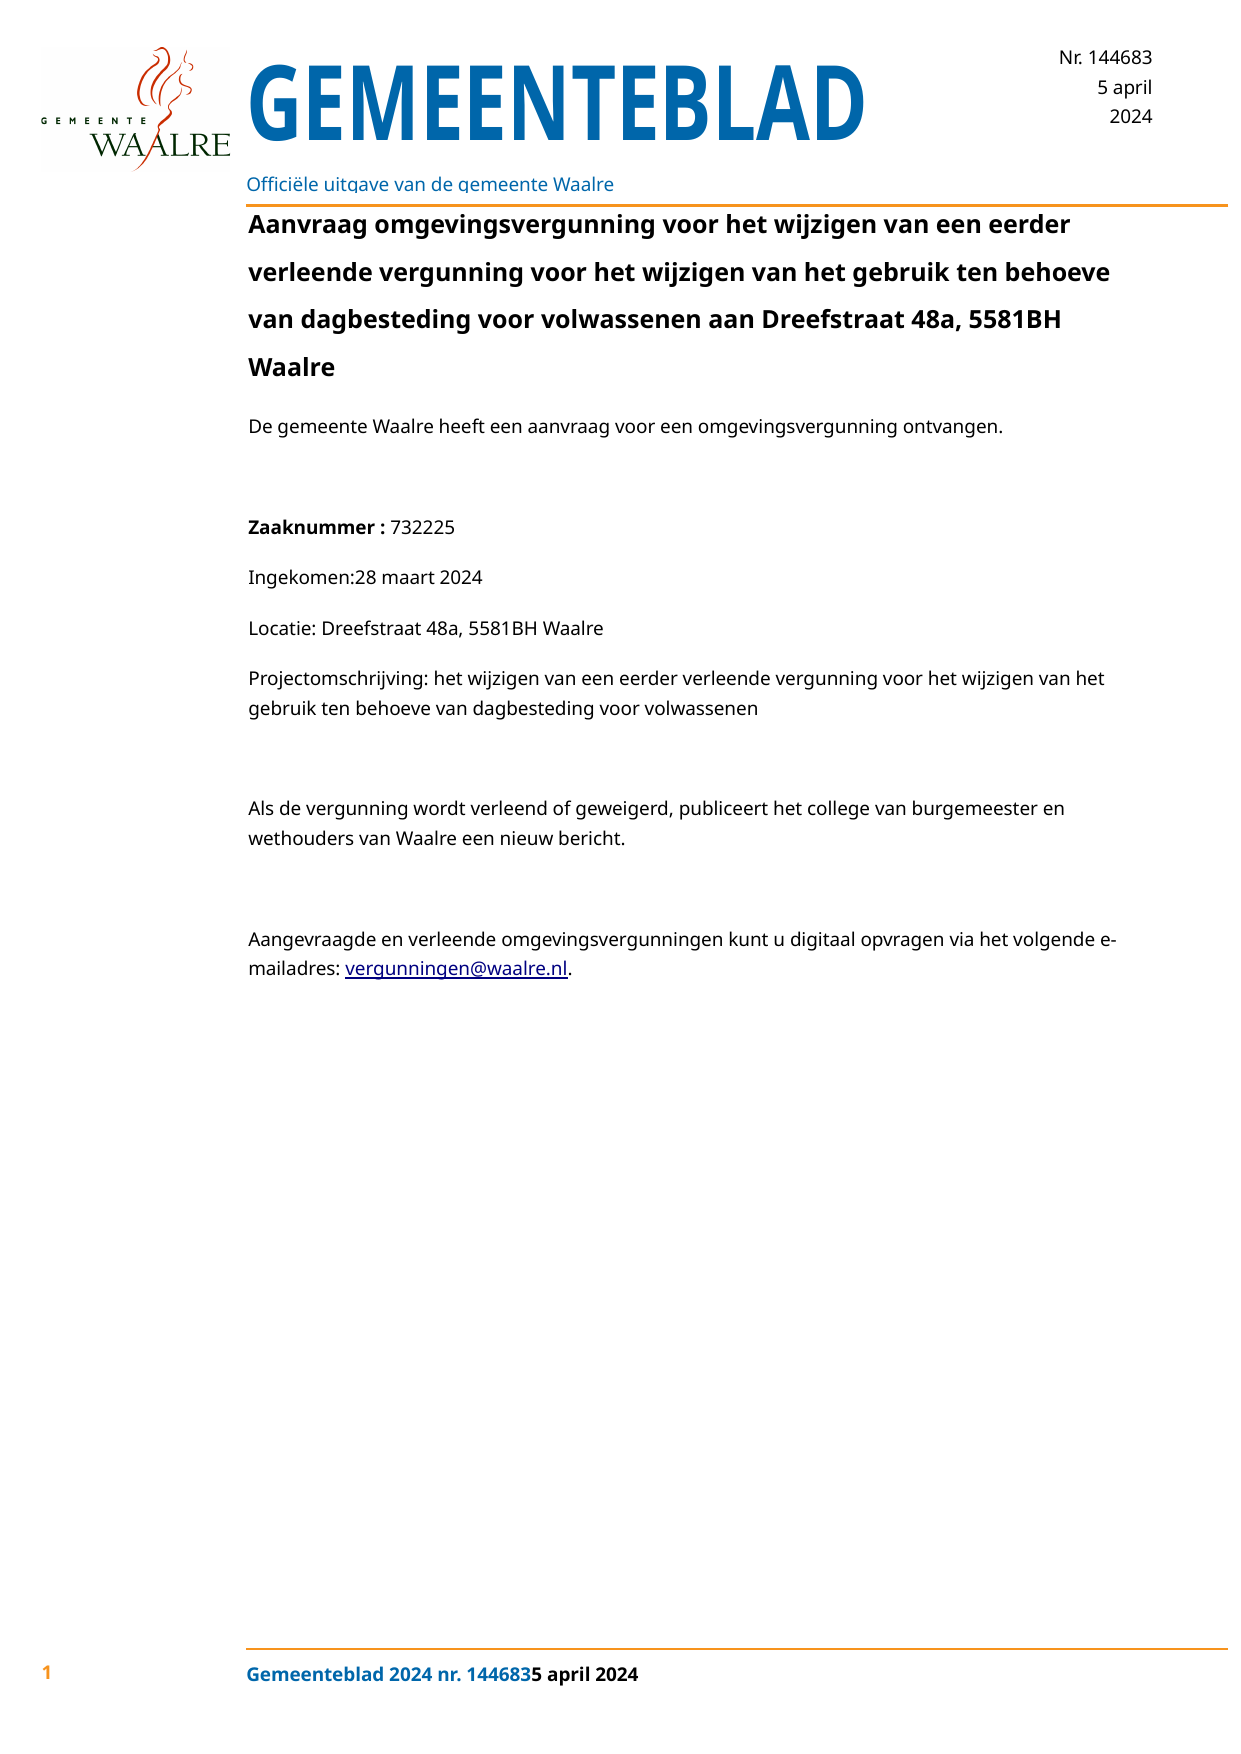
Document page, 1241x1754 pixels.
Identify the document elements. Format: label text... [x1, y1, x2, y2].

text Als de vergunning wordt verleend of geweigerd, publiceert het college van burgemeester en wethouders van Waalre een nieuw bericht. [248, 796, 1152, 851]
text Locatie: Dreefstraat 48a, 5581BH Waalre [248, 615, 1152, 641]
text De gemeente Waalre heeft een aanvraag voor een omgevingsvergunning ontvangen. [248, 413, 1152, 439]
text Aanvraag omgevingsvergunning voor het wijzigen van een eerder verleende vergunning voor het wijzigen van het gebruik ten behoeve van dagbesteding voor volwassenen aan Dreefstraat 48a, 5581BH Waalre [248, 207, 1152, 384]
text Zaaknummer : 732225 [248, 514, 1152, 540]
text Projectomschrijving: het wijzigen van een eerder verleende vergunning voor het wijzigen van het gebruik ten behoeve van dagbesteding voor volwassenen [248, 665, 1152, 721]
text Ingekomen:28 maart 2024 [248, 564, 1152, 590]
text Aangevraagde en verleende omgevingsvergunningen kunt u digitaal opvragen via het volgende e-mailadres: vergunningen@waalre.nl. [248, 926, 1152, 981]
picture [41, 47, 231, 172]
